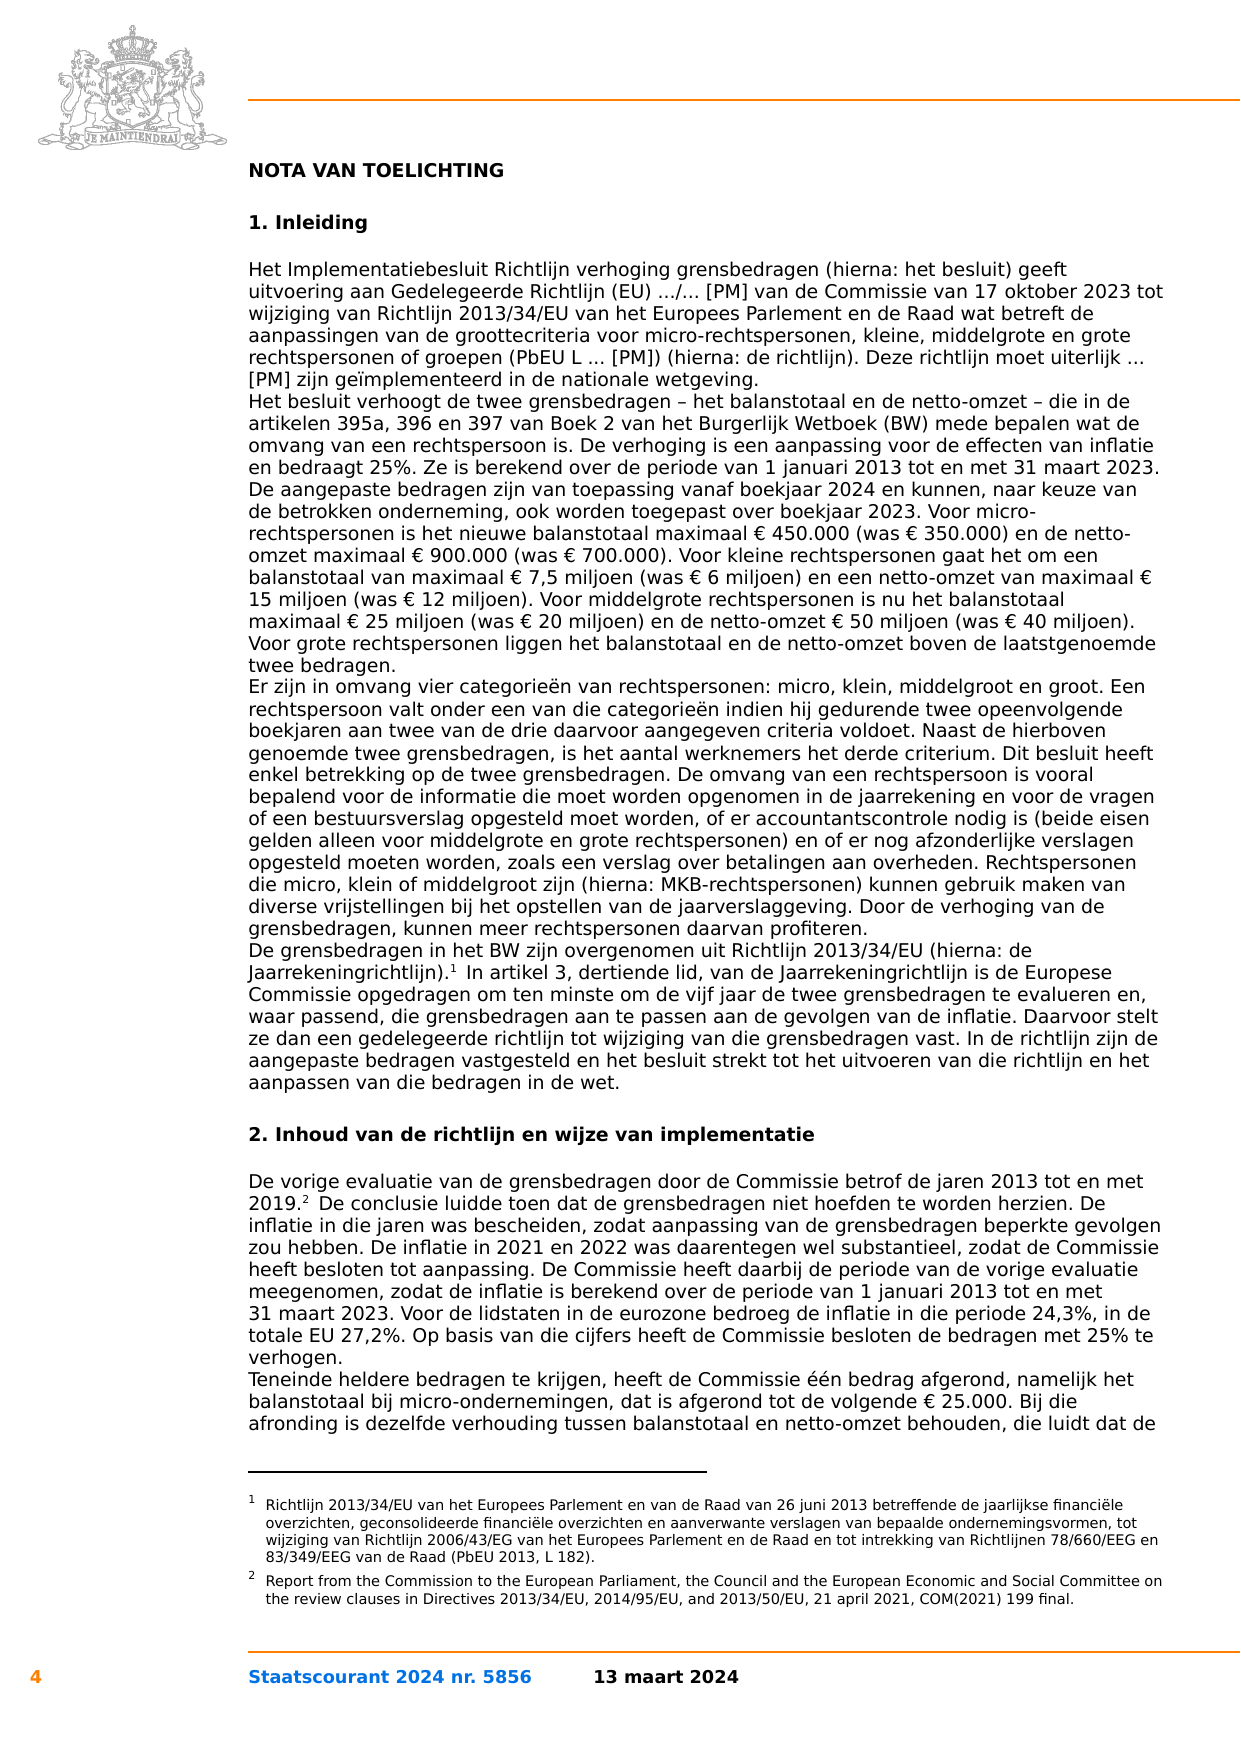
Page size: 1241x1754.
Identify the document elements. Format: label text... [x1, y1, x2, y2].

picture [38, 25, 227, 150]
text De vorige evaluatie van de grensbedragen door de Commissie betrof de jaren 2013 tot en met 2019. De conclusie luidde toen dat de grensbedragen niet hoefden te worden herzien. De inflatie in die jaren was bescheiden, zodat aanpassing van de grensbedragen beperkte gevolgen zou hebben. De inflatie in 2021 en 2022 was daarentegen wel substantieel, zodat de Commissie heeft besloten tot aanpassing. De Commissie heeft daarbij de periode van de vorige evaluatie meegenomen, zodat de inflatie is berekend over de periode van 1 januari 2013 tot en met 31 maart 2023. Voor de lidstaten in de eurozone bedroeg de inflatie in die periode 24,3%, in de totale EU 27,2%. Op basis van die cijfers heeft de Commissie besloten de bedragen met 25% te verhogen. [248, 1171, 1163, 1369]
text Er zijn in omvang vier categorieën van rechtspersonen: micro, klein, middelgroot en groot. Een rechtspersoon valt onder een van die categorieën indien hij gedurende twee opeenvolgende boekjaren aan twee van de drie daarvoor aangegeven criteria voldoet. Naast de hierboven genoemde twee grensbedragen, is het aantal werknemers het derde criterium. Dit besluit heeft enkel betrekking op de twee grensbedragen. De omvang van een rechtspersoon is vooral bepalend voor de informatie die moet worden opgenomen in de jaarrekening en voor de vragen of een bestuursverslag opgesteld moet worden, of er accountantscontrole nodig is (beide eisen gelden alleen voor middelgrote en grote rechtspersonen) en of er nog afzonderlijke verslagen opgesteld moeten worden, zoals een verslag over betalingen aan overheden. Rechtspersonen die micro, klein of middelgroot zijn (hierna: MKB-rechtspersonen) kunnen gebruik maken van diverse vrijstellingen bij het opstellen van de jaarverslaggeving. Door de verhoging van de grensbedragen, kunnen meer rechtspersonen daarvan profiteren. [248, 676, 1163, 940]
text Het besluit verhoogt de twee grensbedragen – het balanstotaal en de netto-omzet – die in de artikelen 395a, 396 en 397 van Boek 2 van het Burgerlijk Wetboek (BW) mede bepalen wat de omvang van een rechtspersoon is. De verhoging is een aanpassing voor de effecten van inflatie en bedraagt 25%. Ze is berekend over de periode van 1 januari 2013 tot en met 31 maart 2023. De aangepaste bedragen zijn van toepassing vanaf boekjaar 2024 en kunnen, naar keuze van de betrokken onderneming, ook worden toegepast over boekjaar 2023. Voor micro-rechtspersonen is het nieuwe balanstotaal maximaal € 450.000 (was € 350.000) en de netto-omzet maximaal € 900.000 (was € 700.000). Voor kleine rechtspersonen gaat het om een balanstotaal van maximaal € 7,5 miljoen (was € 6 miljoen) en een netto-omzet van maximaal € 15 miljoen (was € 12 miljoen). Voor middelgrote rechtspersonen is nu het balanstotaal maximaal € 25 miljoen (was € 20 miljoen) en de netto-omzet € 50 miljoen (was € 40 miljoen). Voor grote rechtspersonen liggen het balanstotaal en de netto-omzet boven de laatstgenoemde twee bedragen. [248, 391, 1163, 676]
text De grensbedragen in het BW zijn overgenomen uit Richtlijn 2013/34/EU (hierna: de Jaarrekeningrichtlijn). In artikel 3, dertiende lid, van de Jaarrekeningrichtlijn is de Europese Commissie opgedragen om ten minste om de vijf jaar de twee grensbedragen te evalueren en, waar passend, die grensbedragen aan te passen aan de gevolgen van de inflatie. Daarvoor stelt ze dan een gedelegeerde richtlijn tot wijziging van die grensbedragen vast. In de richtlijn zijn de aangepaste bedragen vastgesteld en het besluit strekt tot het uitvoeren van die richtlijn en het aanpassen van die bedragen in de wet. [248, 940, 1163, 1094]
subtitle NOTA VAN TOELICHTING [248, 160, 1163, 182]
subtitle 2. Inhoud van de richtlijn en wijze van implementatie [248, 1124, 1163, 1146]
subtitle 1. Inleiding [248, 212, 1163, 234]
text Teneinde heldere bedragen te krijgen, heeft de Commissie één bedrag afgerond, namelijk het balanstotaal bij micro-ondernemingen, dat is afgerond tot de volgende € 25.000. Bij die afronding is dezelfde verhouding tussen balanstotaal en netto-omzet behouden, die luidt dat de [248, 1369, 1163, 1435]
text Richtlijn 2013/34/EU van het Europees Parlement en van de Raad van 26 juni 2013 betreffende de jaarlijkse financiële overzichten, geconsolideerde financiële overzichten en aanverwante verslagen van bepaalde ondernemingsvormen, tot wijziging van Richtlijn 2006/43/EG van het Europees Parlement en de Raad en tot intrekking van Richtlijnen 78/660/EEG en 83/349/EEG van de Raad (PbEU 2013, L 182). [248, 1493, 1163, 1566]
text Het Implementatiebesluit Richtlijn verhoging grensbedragen (hierna: het besluit) geeft uitvoering aan Gedelegeerde Richtlijn (EU) .../... [PM] van de Commissie van 17 oktober 2023 tot wijziging van Richtlijn 2013/34/EU van het Europees Parlement en de Raad wat betreft de aanpassingen van de groottecriteria voor micro-rechtspersonen, kleine, middelgrote en grote rechtspersonen of groepen (PbEU L ... [PM]) (hierna: de richtlijn). Deze richtlijn moet uiterlijk ... [PM] zijn geïmplementeerd in de nationale wetgeving. [248, 259, 1163, 391]
text Report from the Commission to the European Parliament, the Council and the European Economic and Social Committee on the review clauses in Directives 2013/34/EU, 2014/95/EU, and 2013/50/EU, 21 april 2021, COM(2021) 199 final. [248, 1569, 1163, 1608]
